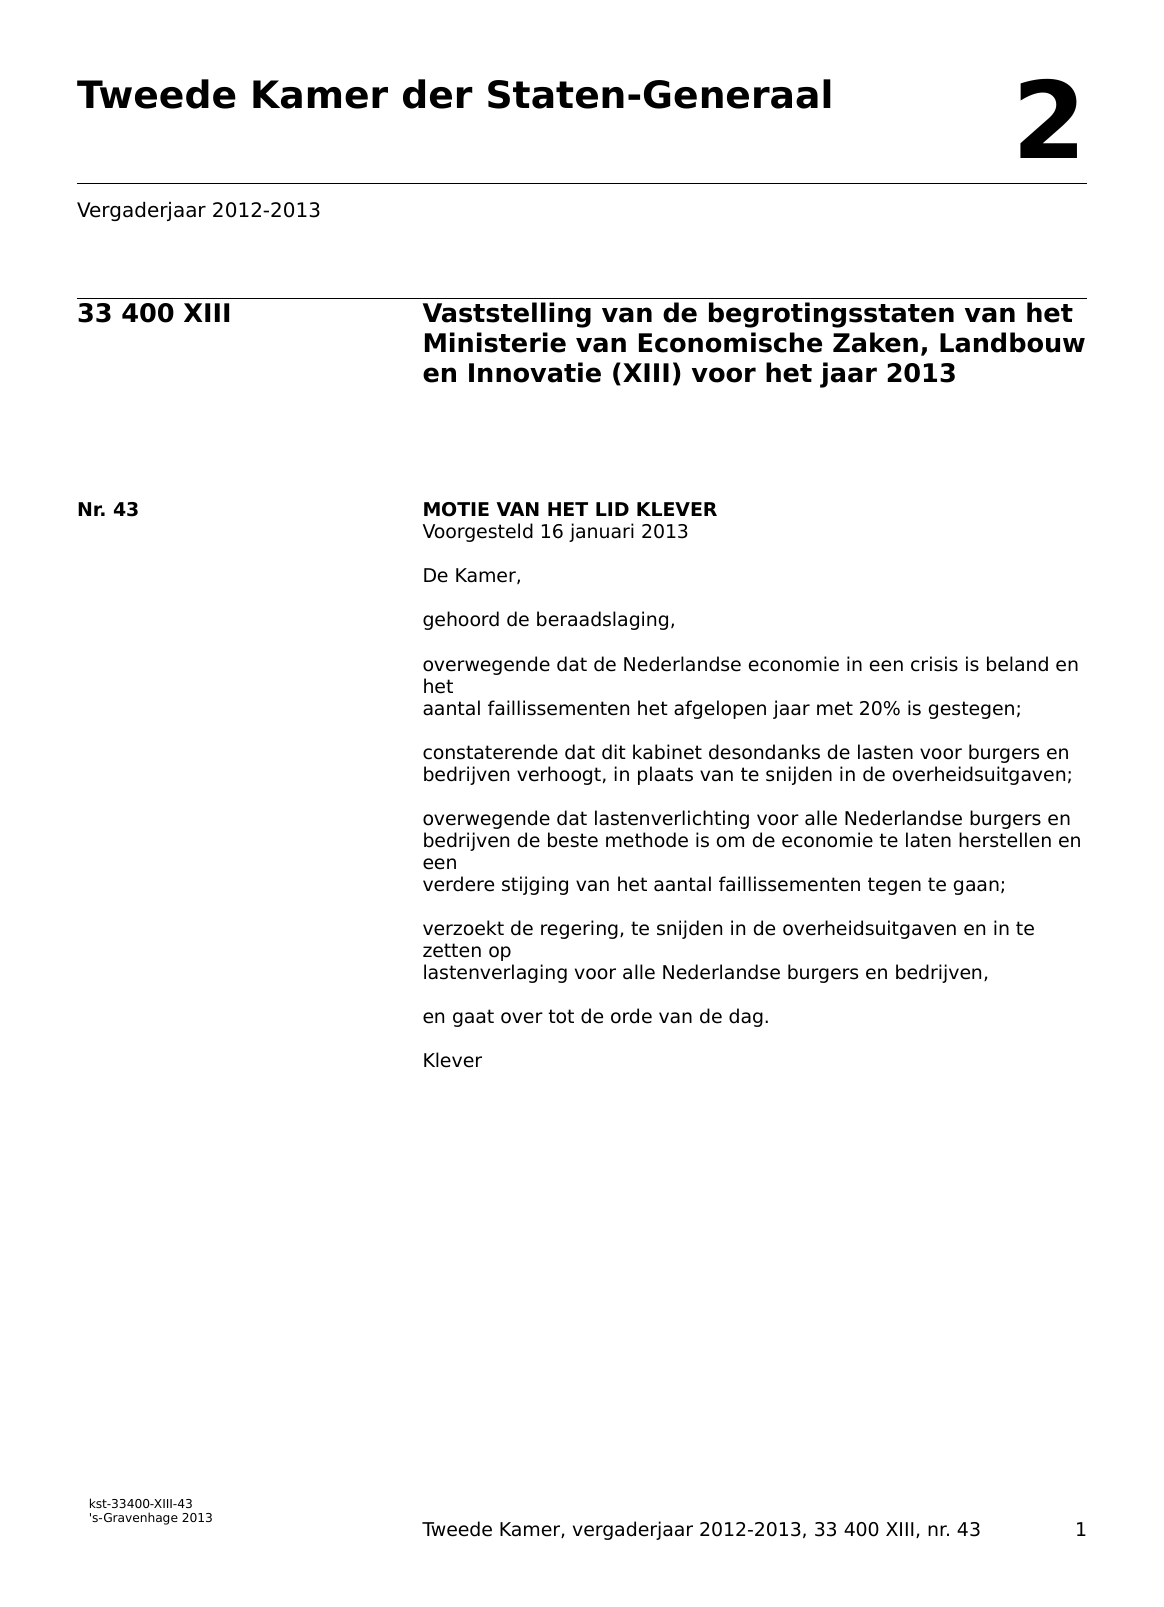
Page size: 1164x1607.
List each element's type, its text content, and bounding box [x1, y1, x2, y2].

text bedrijven verhoogt, in plaats van te snijden in de overheidsuitgaven; [422, 764, 1087, 786]
text Voorgesteld 16 januari 2013 [422, 521, 1087, 543]
text De Kamer, [422, 565, 1087, 587]
table_cell Vergaderjaar 2012-2013 [77, 184, 1087, 298]
table_header Tweede Kamer der Staten-Generaal [77, 59, 886, 183]
text Klever [422, 1050, 1087, 1072]
text 's-Gravenhage 2013 [88, 1511, 323, 1525]
subtitle Nr. 43 MOTIE VAN HET LID KLEVER [77, 499, 1087, 521]
text gehoord de beraadslaging, [422, 609, 1087, 631]
text en gaat over tot de orde van de dag. [422, 1006, 1087, 1028]
text verdere stijging van het aantal faillissementen tegen te gaan; [422, 874, 1087, 896]
text constaterende dat dit kabinet desondanks de lasten voor burgers en [422, 742, 1087, 764]
text kst-33400-XIII-43 [88, 1497, 323, 1511]
text aantal faillissementen het afgelopen jaar met 20% is gestegen; [422, 697, 1087, 719]
text overwegende dat lastenverlichting voor alle Nederlandse burgers en [422, 808, 1087, 830]
text lastenverlaging voor alle Nederlandse burgers en bedrijven, [422, 962, 1087, 984]
text bedrijven de beste methode is om de economie te laten herstellen en een [422, 830, 1087, 874]
text verzoekt de regering, te snijden in de overheidsuitgaven en in te zetten op [422, 918, 1087, 962]
text overwegende dat de Nederlandse economie in een crisis is beland en het [422, 653, 1087, 697]
table_header 2 [886, 59, 1087, 183]
subtitle 33 400 XIII Vaststelling van de begrotingsstaten van het Ministerie van Economische Zaken, Landbouw en Innovatie (XIII) voor het jaar 2013 [77, 299, 1087, 388]
